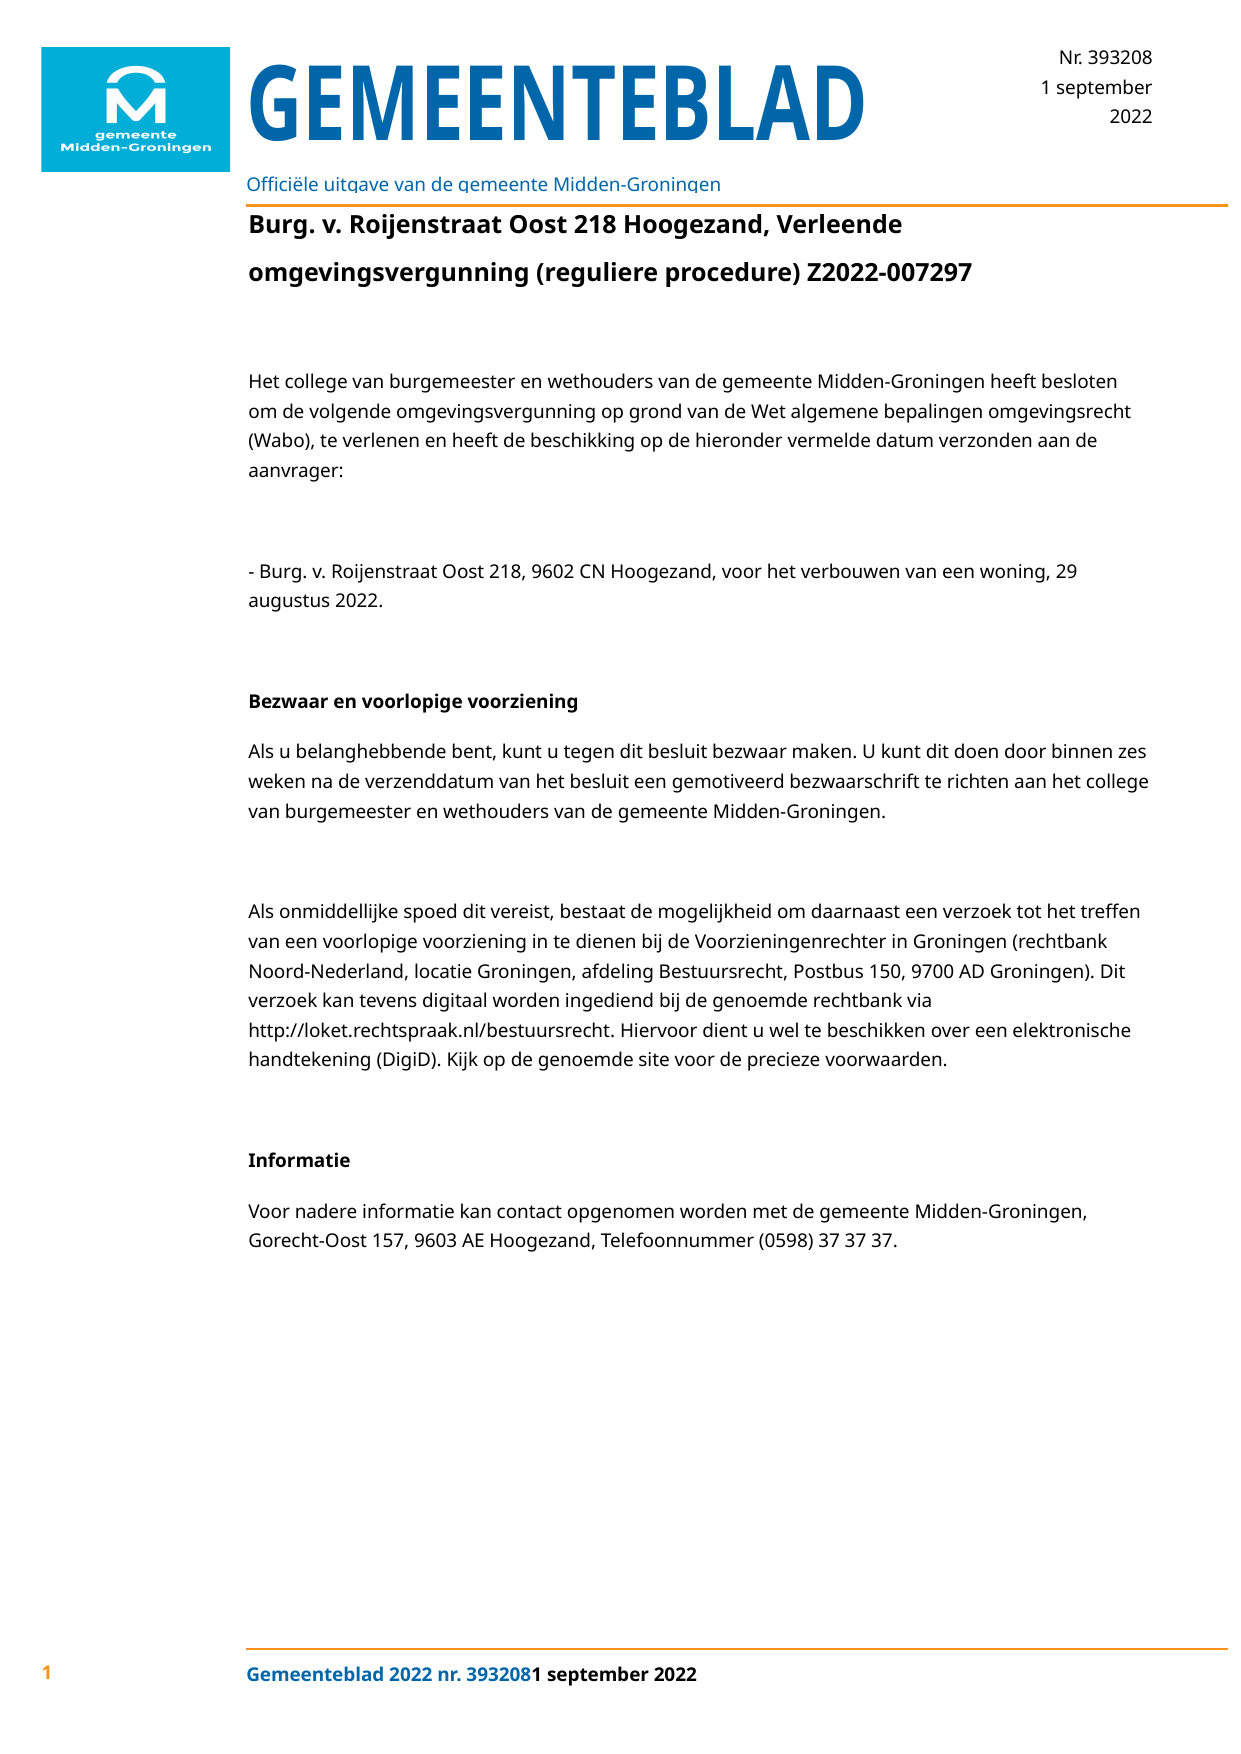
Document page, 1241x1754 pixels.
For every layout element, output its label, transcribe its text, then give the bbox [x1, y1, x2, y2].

text Het college van burgemeester en wethouders van de gemeente Midden-Groningen heeft besloten om de volgende omgevingsvergunning op grond van de Wet algemene bepalingen omgevingsrecht (Wabo), te verlenen en heeft de beschikking op de hieronder vermelde datum verzonden aan de aanvrager: [248, 368, 1152, 483]
text Bezwaar en voorlopige voorziening [248, 688, 1152, 714]
picture [107, 89, 165, 122]
picture [108, 66, 164, 82]
text Als onmiddellijke spoed dit vereist, bestaat de mogelijkheid om daarnaast een verzoek tot het treffen van een voorlopige voorziening in te dienen bij de Voorzieningenrechter in Groningen (rechtbank Noord-Nederland, locatie Groningen, afdeling Bestuursrecht, Postbus 150, 9700 AD Groningen). Dit verzoek kan tevens digitaal worden ingediend bij de genoemde rechtbank via http://loket.rechtspraak.nl/bestuursrecht. Hiervoor dient u wel te beschikken over een elektronische handtekening (DigiD). Kijk op de genoemde site voor de precieze voorwaarden. [248, 899, 1152, 1072]
picture [184, 146, 190, 153]
text Burg. v. Roijenstraat Oost 218 Hoogezand, Verleende omgevingsvergunning (reguliere procedure) Z2022-007297 [248, 207, 1152, 288]
text Informatie [248, 1147, 1152, 1173]
text - Burg. v. Roijenstraat Oost 218, 9602 CN Hoogezand, voor het verbouwen van een woning, 29 augustus 2022. [248, 558, 1152, 613]
text Voor nadere informatie kan contact opgenomen worden met de gemeente Midden-Groningen, Gorecht-Oost 157, 9603 AE Hoogezand, Telefoonnummer (0598) 37 37 37. [248, 1198, 1152, 1253]
text Als u belanghebbende bent, kunt u tegen dit besluit bezwaar maken. U kunt dit doen door binnen zes weken na de verzenddatum van het besluit een gemotiveerd bezwaarschrift te richten aan het college van burgemeester en wethouders van de gemeente Midden-Groningen. [248, 739, 1152, 824]
